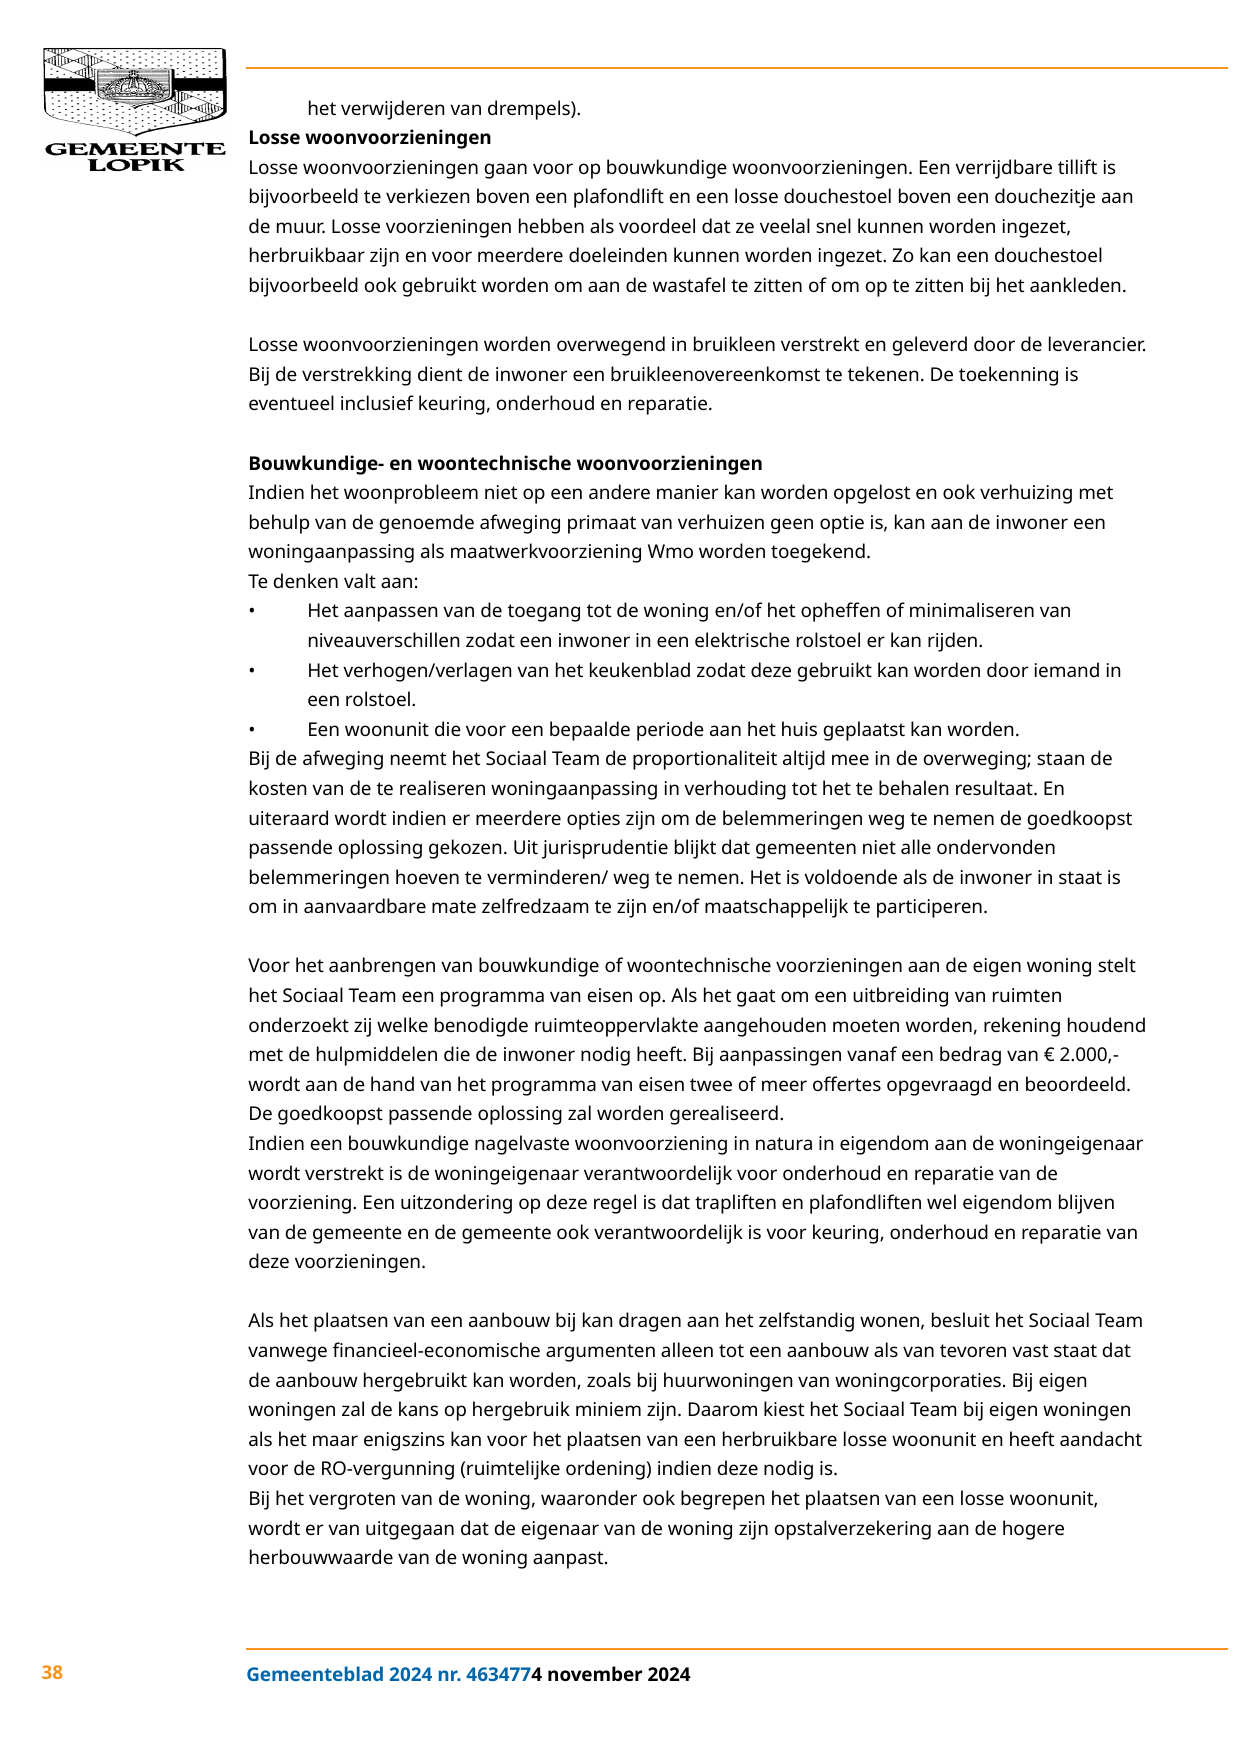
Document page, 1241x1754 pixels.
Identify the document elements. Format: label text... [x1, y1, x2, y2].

text Indien het woonprobleem niet op een andere manier kan worden opgelost en ook verhuizing met behulp van de genoemde afweging primaat van verhuizen geen optie is, kan aan de inwoner een woningaanpassing als maatwerkvoorziening Wmo worden toegekend. [248, 479, 1152, 564]
list het verwijderen van drempels). [248, 95, 1152, 121]
text Losse woonvoorzieningen [248, 124, 1152, 150]
text Bij de afweging neemt het Sociaal Team de proportionaliteit altijd mee in de overweging; staan de kosten van de te realiseren woningaanpassing in verhouding tot het te behalen resultaat. En uiteraard wordt indien er meerdere opties zijn om de belemmeringen weg te nemen de goedkoopst passende oplossing gekozen. Uit jurisprudentie blijkt dat gemeenten niet alle ondervonden belemmeringen hoeven te verminderen/ weg te nemen. Het is voldoende als de inwoner in staat is om in aanvaardbare mate zelfredzaam te zijn en/of maatschappelijk te participeren. [248, 746, 1152, 919]
text Te denken valt aan: [248, 568, 1152, 594]
text Losse woonvoorzieningen worden overwegend in bruikleen verstrekt en geleverd door de leverancier. Bij de verstrekking dient de inwoner een bruikleenovereenkomst te tekenen. De toekenning is eventueel inclusief keuring, onderhoud en reparatie. [248, 331, 1152, 416]
list Een woonunit die voor een bepaalde periode aan het huis geplaatst kan worden. [248, 716, 1152, 742]
text Indien een bouwkundige nagelvaste woonvoorziening in natura in eigendom aan de woningeigenaar wordt verstrekt is de woningeigenaar verantwoordelijk voor onderhoud en reparatie van de voorziening. Een uitzondering op deze regel is dat trapliften en plafondliften wel eigendom blijven van de gemeente en de gemeente ook verantwoordelijk is voor keuring, onderhoud en reparatie van deze voorzieningen. [248, 1130, 1152, 1274]
list Het aanpassen van de toegang tot de woning en/of het opheffen of minimaliseren van niveauverschillen zodat een inwoner in een elektrische rolstoel er kan rijden. [248, 598, 1152, 653]
text Voor het aanbrengen van bouwkundige of woontechnische voorzieningen aan de eigen woning stelt het Sociaal Team een programma van eisen op. Als het gaat om een uitbreiding van ruimten onderzoekt zij welke benodigde ruimteoppervlakte aangehouden moeten worden, rekening houdend met de hulpmiddelen die de inwoner nodig heeft. Bij aanpassingen vanaf een bedrag van € 2.000,- wordt aan de hand van het programma van eisen twee of meer offertes opgevraagd en beoordeeld. De goedkoopst passende oplossing zal worden gerealiseerd. [248, 953, 1152, 1126]
list Het verhogen/verlagen van het keukenblad zodat deze gebruikt kan worden door iemand in een rolstoel. [248, 657, 1152, 712]
text Bij het vergroten van de woning, waaronder ook begrepen het plaatsen van een losse woonunit, wordt er van uitgegaan dat de eigenaar van de woning zijn opstalverzekering aan de hogere herbouwwaarde van de woning aanpast. [248, 1485, 1152, 1570]
text Bouwkundige- en woontechnische woonvoorzieningen [248, 450, 1152, 476]
text Als het plaatsen van een aanbouw bij kan dragen aan het zelfstandig wonen, besluit het Sociaal Team vanwege financieel-economische argumenten alleen tot een aanbouw als van tevoren vast staat dat de aanbouw hergebruikt kan worden, zoals bij huurwoningen van woningcorporaties. Bij eigen woningen zal de kans op hergebruik miniem zijn. Daarom kiest het Sociaal Team bij eigen woningen als het maar enigszins kan voor het plaatsen van een herbruikbare losse woonunit en heeft aandacht voor de RO-vergunning (ruimtelijke ordening) indien deze nodig is. [248, 1308, 1152, 1481]
text Losse woonvoorzieningen gaan voor op bouwkundige woonvoorzieningen. Een verrijdbare tillift is bijvoorbeeld te verkiezen boven een plafondlift en een losse douchestoel boven een douchezitje aan de muur. Losse voorzieningen hebben als voordeel dat ze veelal snel kunnen worden ingezet, herbruikbaar zijn en voor meerdere doeleinden kunnen worden ingezet. Zo kan een douchestoel bijvoorbeeld ook gebruikt worden om aan de wastafel te zitten of om op te zitten bij het aankleden. [248, 154, 1152, 298]
picture [41, 47, 231, 172]
